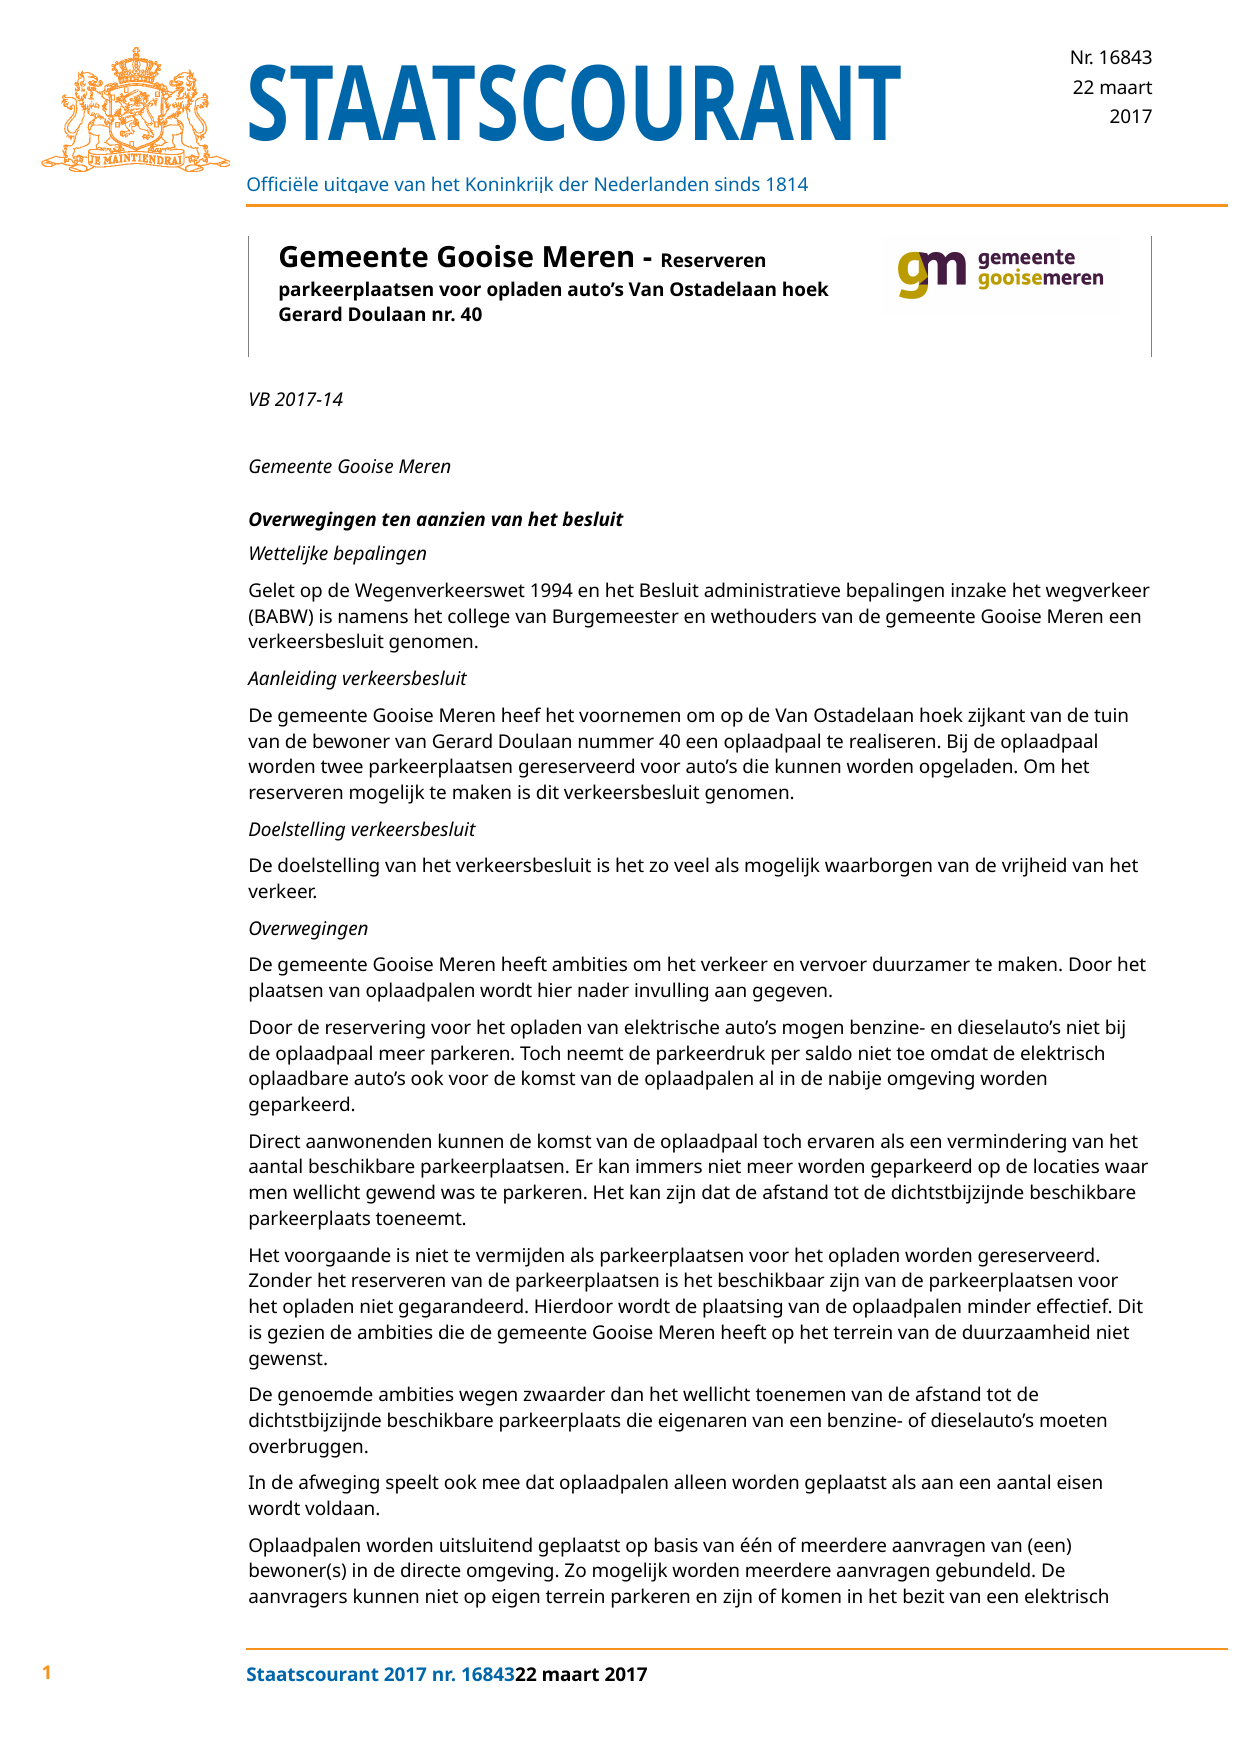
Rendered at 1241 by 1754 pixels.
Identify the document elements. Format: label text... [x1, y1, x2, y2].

text Direct aanwonenden kunnen de komst van de oplaadpaal toch ervaren als een vermindering van het aantal beschikbare parkeerplaatsen. Er kan immers niet meer worden geparkeerd op de locaties waar men wellicht gewend was te parkeren. Het kan zijn dat de afstand tot de dichtstbijzijnde beschikbare parkeerplaats toeneemt. [248, 1128, 1152, 1231]
text De gemeente Gooise Meren heef het voornemen om op de Van Ostadelaan hoek zijkant van de tuin van de bewoner van Gerard Doulaan nummer 40 een oplaadpaal te realiseren. Bij de oplaadpaal worden twee parkeerplaatsen gereserveerd voor auto’s die kunnen worden opgeladen. Om het reserveren mogelijk te maken is dit verkeersbesluit genomen. [248, 702, 1152, 805]
picture [882, 236, 1119, 315]
text Door de reservering voor het opladen van elektrische auto’s mogen benzine- en dieselauto’s niet bij de oplaadpaal meer parkeren. Toch neemt de parkeerdruk per saldo niet toe omdat de elektrisch oplaadbare auto’s ook voor de komst van de oplaadpalen al in de nabije omgeving worden geparkeerd. [248, 1014, 1152, 1117]
picture [41, 47, 231, 172]
table_header [850, 236, 1151, 357]
text Het voorgaande is niet te vermijden als parkeerplaatsen voor het opladen worden gereserveerd. Zonder het reserveren van de parkeerplaatsen is het beschikbaar zijn van de parkeerplaatsen voor het opladen niet gegarandeerd. Hierdoor wordt de plaatsing van de oplaadpalen minder effectief. Dit is gezien de ambities die de gemeente Gooise Meren heeft op het terrein van de duurzaamheid niet gewenst. [248, 1242, 1152, 1370]
text In de afweging speelt ook mee dat oplaadpalen alleen worden geplaatst als aan een aantal eisen wordt voldaan. [248, 1469, 1152, 1521]
text Oplaadpalen worden uitsluitend geplaatst op basis van één of meerdere aanvragen van (een) bewoner(s) in de directe omgeving. Zo mogelijk worden meerdere aanvragen gebundeld. De aanvragers kunnen niet op eigen terrein parkeren en zijn of komen in het bezit van een elektrisch [248, 1532, 1152, 1609]
text Aanleiding verkeersbesluit [248, 665, 1152, 691]
text De genoemde ambities wegen zwaarder dan het wellicht toenemen van de afstand tot de dichtstbijzijnde beschikbare parkeerplaats die eigenaren van een benzine- of dieselauto’s moeten overbruggen. [248, 1381, 1152, 1458]
text Gelet op de Wegenverkeerswet 1994 en het Besluit administratieve bepalingen inzake het wegverkeer (BABW) is namens het college van Burgemeester en wethouders van de gemeente Gooise Meren een verkeersbesluit genomen. [248, 577, 1152, 654]
text Gemeente Gooise Meren [248, 454, 1152, 479]
text Overwegingen [248, 915, 1152, 941]
text De gemeente Gooise Meren heeft ambities om het verkeer en vervoer duurzamer te maken. Door het plaatsen van oplaadpalen wordt hier nader invulling aan gegeven. [248, 952, 1152, 1003]
text Wettelijke bepalingen [248, 541, 1152, 566]
table_header Gemeente Gooise Meren - Reserveren parkeerplaatsen voor opladen auto’s Van Ostadelaan hoek Gerard Doulaan nr. 40 [249, 236, 850, 357]
text De doelstelling van het verkeersbesluit is het zo veel als mogelijk waarborgen van de vrijheid van het verkeer. [248, 853, 1152, 904]
text Doelstelling verkeersbesluit [248, 816, 1152, 842]
text VB 2017-14 [248, 386, 1152, 412]
text Overwegingen ten aanzien van het besluit [248, 507, 1152, 532]
